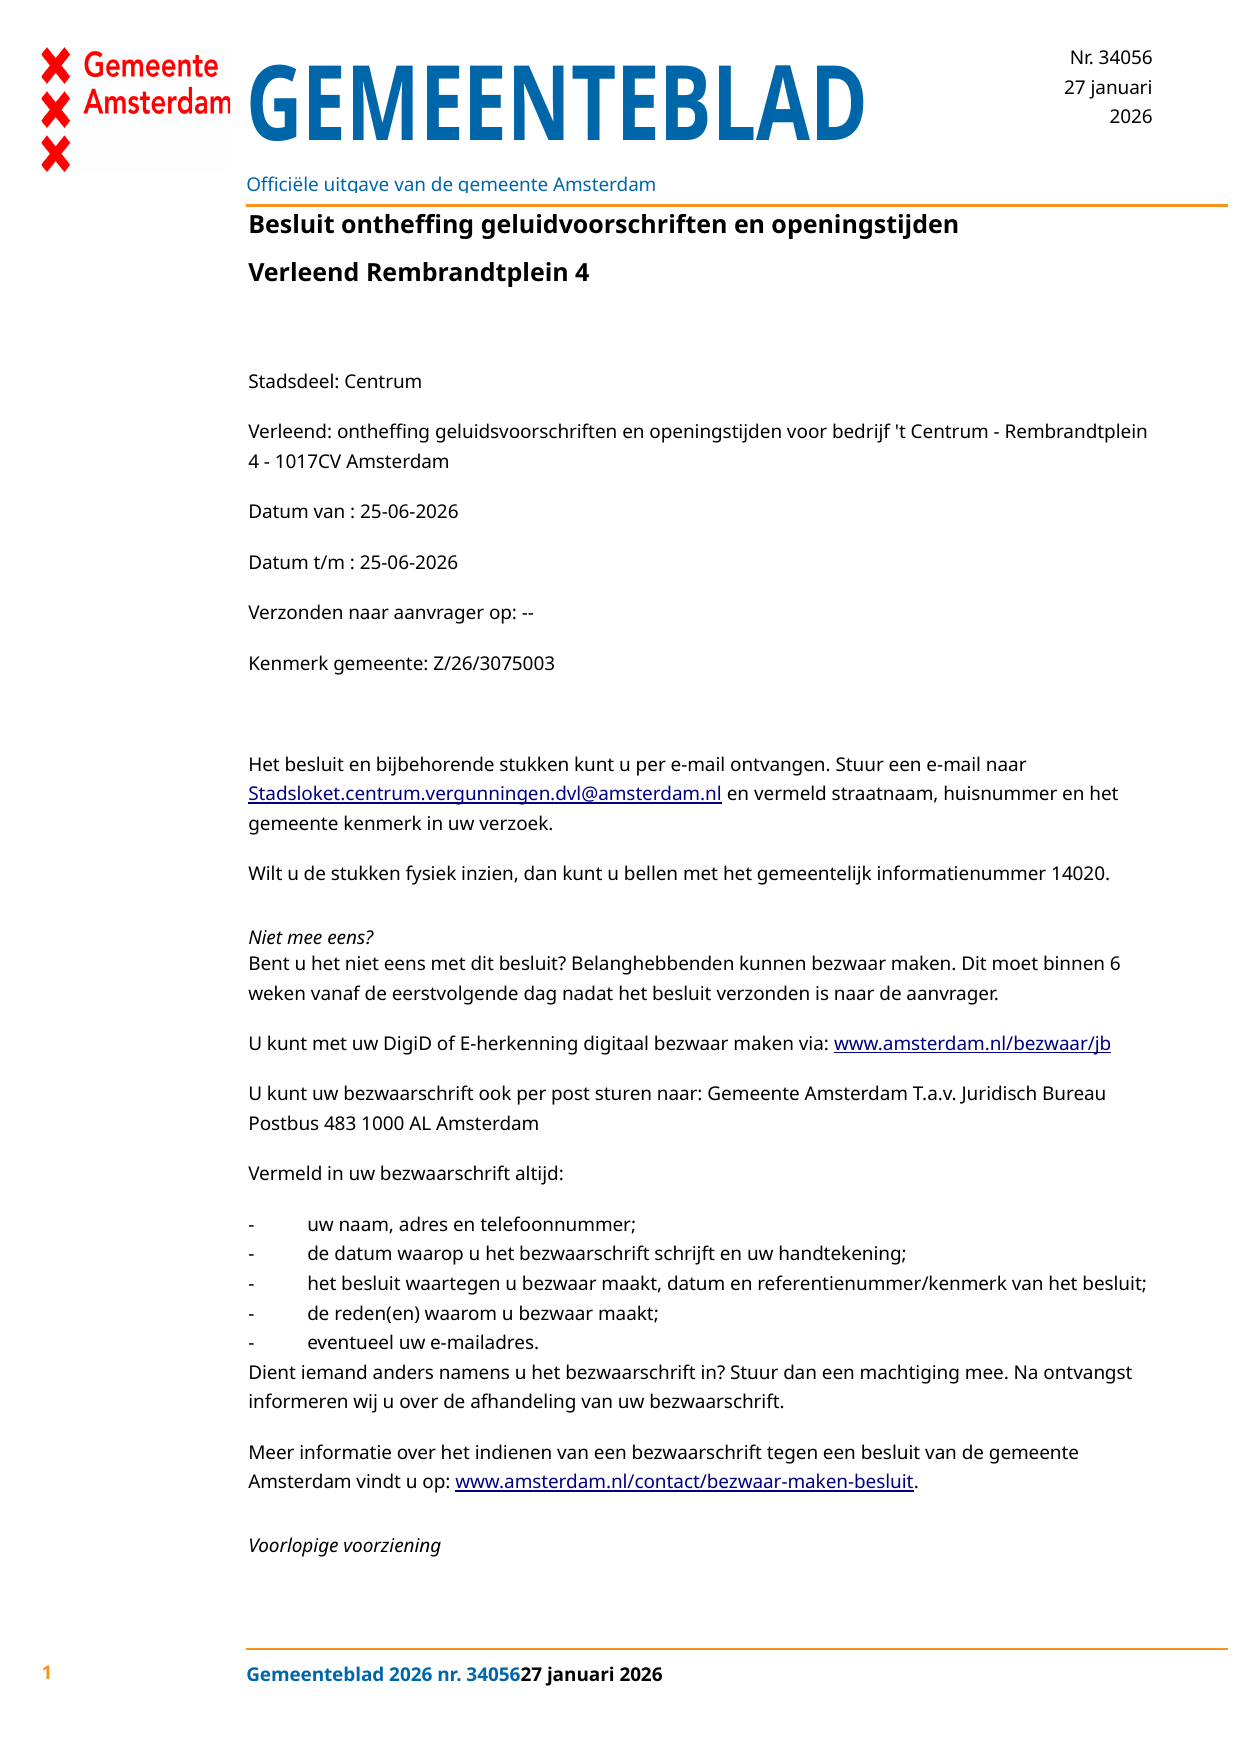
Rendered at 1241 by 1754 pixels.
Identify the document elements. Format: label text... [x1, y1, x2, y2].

text Verleend: ontheffing geluidsvoorschriften en openingstijden voor bedrijf 't Centrum - Rembrandtplein 4 - 1017CV Amsterdam [248, 419, 1152, 474]
list het besluit waartegen u bezwaar maakt, datum en referentienummer/kenmerk van het besluit; [248, 1270, 1152, 1296]
text Voorlopige voorziening [248, 1532, 1152, 1558]
text Het besluit en bijbehorende stukken kunt u per e-mail ontvangen. Stuur een e-mail naar Stadsloket.centrum.vergunningen.dvl@amsterdam.nl en vermeld straatnaam, huisnummer en het gemeente kenmerk in uw verzoek. [248, 751, 1152, 836]
text U kunt uw bezwaarschrift ook per post sturen naar: Gemeente Amsterdam T.a.v. Juridisch Bureau Postbus 483 1000 AL Amsterdam [248, 1081, 1152, 1136]
text Verzonden naar aanvrager op: -- [248, 599, 1152, 625]
text Meer informatie over het indienen van een bezwaarschrift tegen een besluit van de gemeente Amsterdam vindt u op: www.amsterdam.nl/contact/bezwaar-maken-besluit. [248, 1439, 1152, 1494]
text Stadsdeel: Centrum [248, 368, 1152, 394]
picture [41, 47, 231, 172]
text Datum van : 25-06-2026 [248, 499, 1152, 524]
text Dient iemand anders namens u het bezwaarschrift in? Stuur dan een machtiging mee. Na ontvangst informeren wij u over de afhandeling van uw bezwaarschrift. [248, 1359, 1152, 1414]
text Bent u het niet eens met dit besluit? Belanghebbenden kunnen bezwaar maken. Dit moet binnen 6 weken vanaf de eerstvolgende dag nadat het besluit verzonden is naar de aanvrager. [248, 950, 1152, 1005]
text Vermeld in uw bezwaarschrift altijd: [248, 1161, 1152, 1186]
list de datum waarop u het bezwaarschrift schrijft en uw handtekening; [248, 1241, 1152, 1266]
text Besluit ontheffing geluidvoorschriften en openingstijden Verleend Rembrandtplein 4 [248, 207, 1152, 288]
list eventueel uw e-mailadres. [248, 1329, 1152, 1355]
text Wilt u de stukken fysiek inzien, dan kunt u bellen met het gemeentelijk informatienummer 14020. [248, 860, 1152, 886]
text Kenmerk gemeente: Z/26/3075003 [248, 650, 1152, 676]
text Niet mee eens? [248, 924, 1152, 950]
text Datum t/m : 25-06-2026 [248, 549, 1152, 575]
list de reden(en) waarom u bezwaar maakt; [248, 1300, 1152, 1325]
list uw naam, adres en telefoonnummer; [248, 1211, 1152, 1237]
text U kunt met uw DigiD of E-herkenning digitaal bezwaar maken via: www.amsterdam.nl/bezwaar/jb [248, 1030, 1152, 1056]
